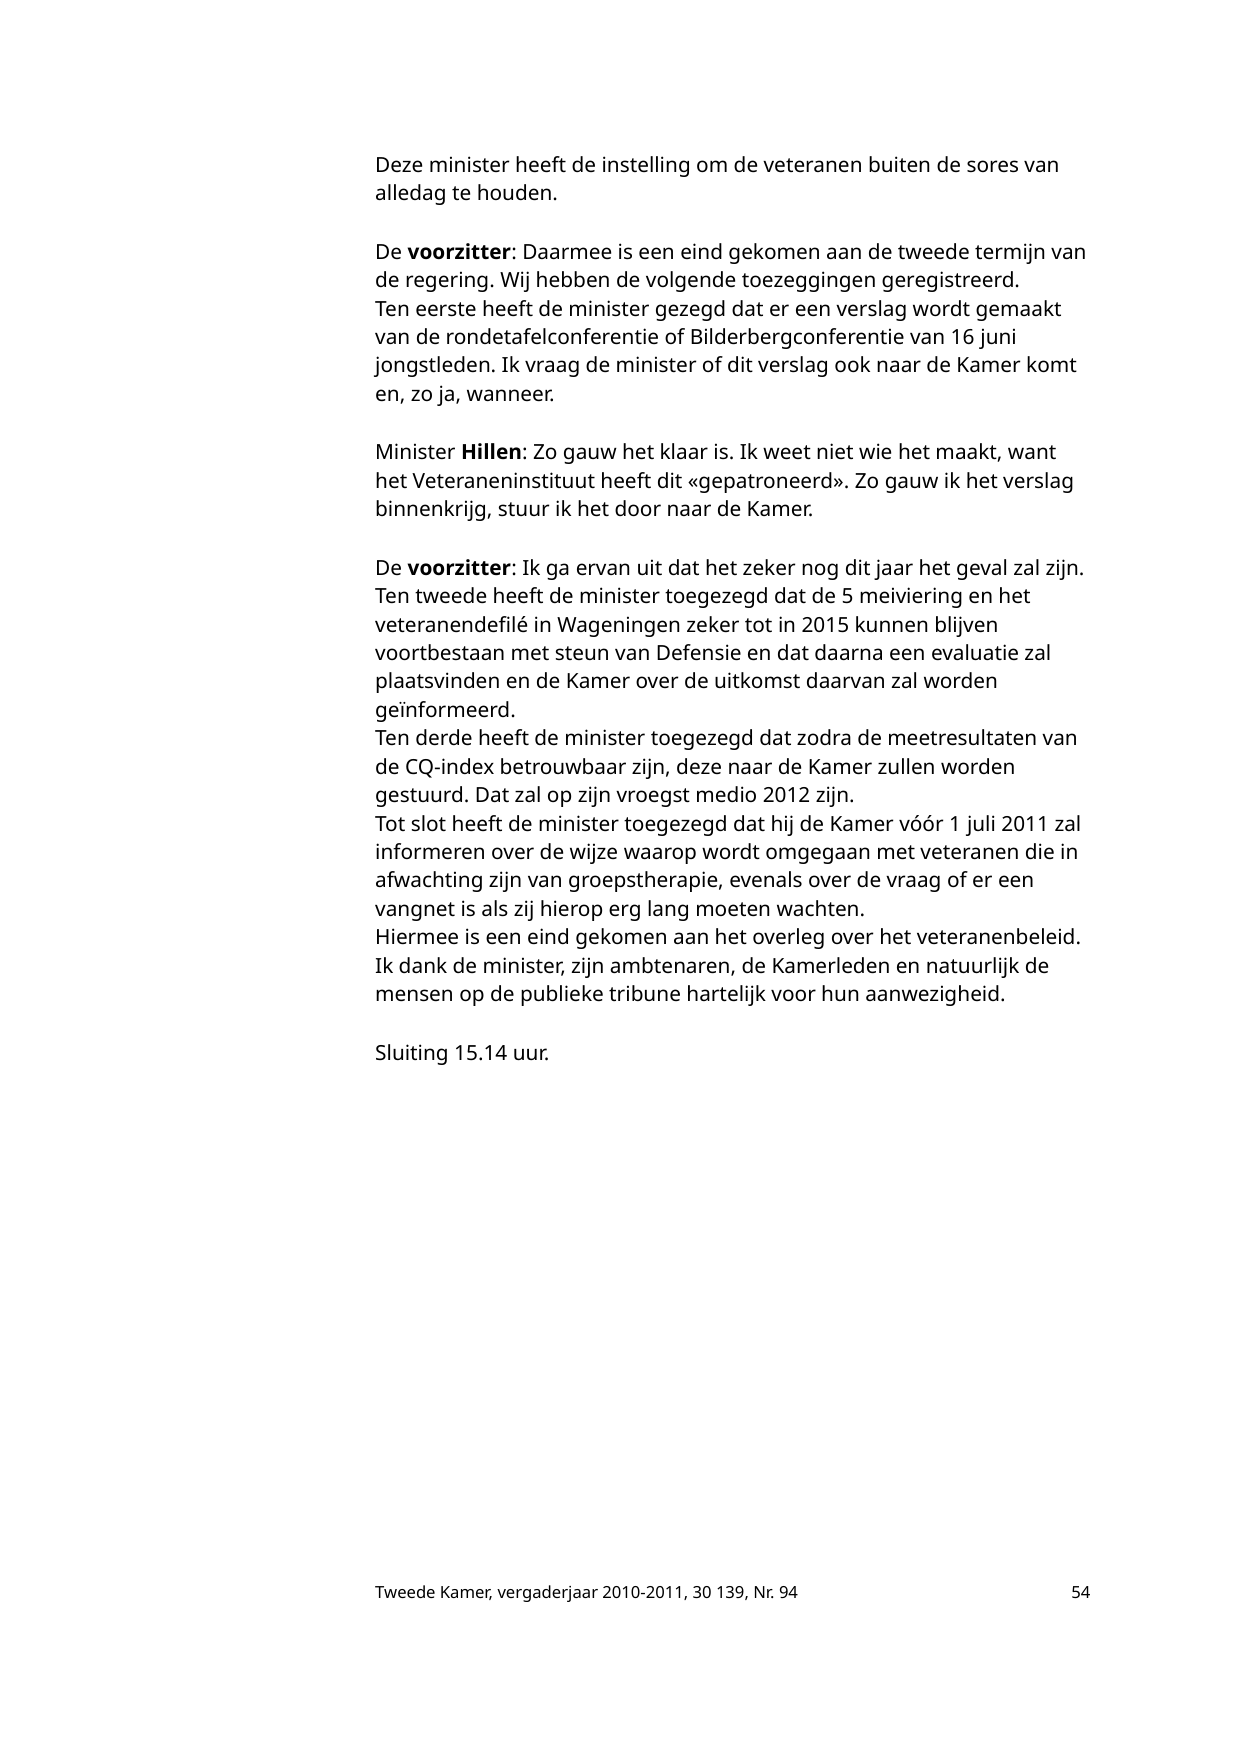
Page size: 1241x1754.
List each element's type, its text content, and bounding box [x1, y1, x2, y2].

text Ten tweede heeft de minister toegezegd dat de 5 meiviering en het veteranendefilé in Wageningen zeker tot in 2015 kunnen blijven voortbestaan met steun van Defensie en dat daarna een evaluatie zal plaatsvinden en de Kamer over de uitkomst daarvan zal worden geïnformeerd. [375, 581, 1090, 723]
text Sluiting 15.14 uur. [375, 1038, 1090, 1066]
text Minister Hillen: Zo gauw het klaar is. Ik weet niet wie het maakt, want het Veteraneninstituut heeft dit «gepatroneerd». Zo gauw ik het verslag binnenkrijg, stuur ik het door naar de Kamer. [375, 437, 1090, 523]
text Hiermee is een eind gekomen aan het overleg over het veteranenbeleid. Ik dank de minister, zijn ambtenaren, de Kamerleden en natuurlijk de mensen op de publieke tribune hartelijk voor hun aanwezigheid. [375, 922, 1090, 1008]
text Ten derde heeft de minister toegezegd dat zodra de meetresultaten van de CQ-index betrouwbaar zijn, deze naar de Kamer zullen worden gestuurd. Dat zal op zijn vroegst medio 2012 zijn. [375, 723, 1090, 809]
text Tot slot heeft de minister toegezegd dat hij de Kamer vóór 1 juli 2011 zal informeren over de wijze waarop wordt omgegaan met veteranen die in afwachting zijn van groepstherapie, evenals over de vraag of er een vangnet is als zij hierop erg lang moeten wachten. [375, 809, 1090, 922]
text De voorzitter: Daarmee is een eind gekomen aan de tweede termijn van de regering. Wij hebben de volgende toezeggingen geregistreerd. [375, 237, 1090, 294]
text Deze minister heeft de instelling om de veteranen buiten de sores van alledag te houden. [375, 150, 1090, 207]
text Ten eerste heeft de minister gezegd dat er een verslag wordt gemaakt van de rondetafelconferentie of Bilderbergconferentie van 16 juni jongstleden. Ik vraag de minister of dit verslag ook naar de Kamer komt en, zo ja, wanneer. [375, 294, 1090, 407]
text De voorzitter: Ik ga ervan uit dat het zeker nog dit jaar het geval zal zijn. [375, 553, 1090, 581]
